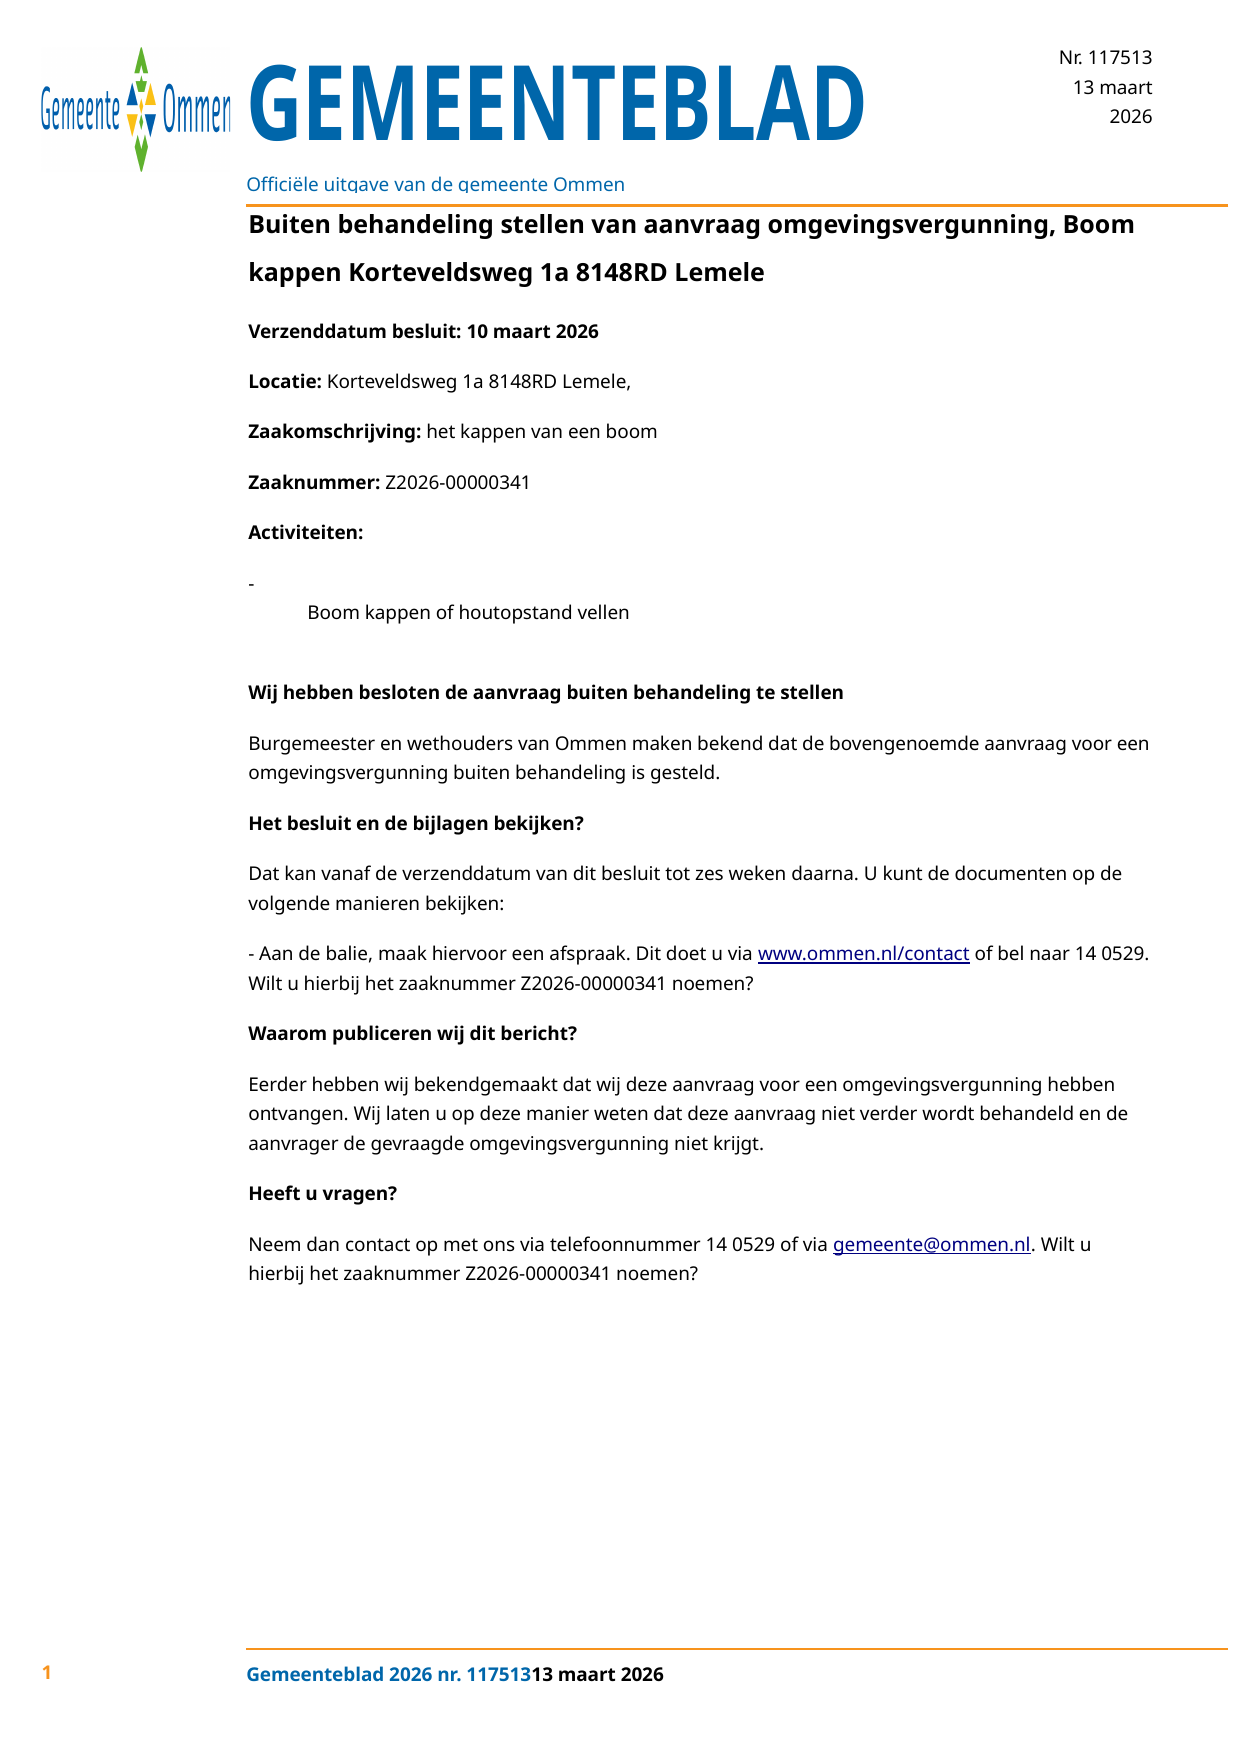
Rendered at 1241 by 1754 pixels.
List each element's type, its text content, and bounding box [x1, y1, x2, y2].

text Waarom publiceren wij dit bericht? [248, 1020, 1152, 1046]
text Activiteiten: [248, 519, 1152, 545]
text Zaaknummer: Z2026-00000341 [248, 469, 1152, 495]
text Heeft u vragen? [248, 1180, 1152, 1206]
text Zaakomschrijving: het kappen van een boom [248, 419, 1152, 444]
text Wij hebben besloten de aanvraag buiten behandeling te stellen [248, 679, 1152, 705]
picture [41, 47, 231, 172]
text Burgemeester en wethouders van Ommen maken bekend dat de bovengenoemde aanvraag voor een omgevingsvergunning buiten behandeling is gesteld. [248, 730, 1152, 785]
text - Aan de balie, maak hiervoor een afspraak. Dit doet u via www.ommen.nl/contact of bel naar 14 0529. Wilt u hierbij het zaaknummer Z2026-00000341 noemen? [248, 940, 1152, 996]
text Locatie: Korteveldsweg 1a 8148RD Lemele, [248, 368, 1152, 394]
text Verzenddatum besluit: 10 maart 2026 [248, 318, 1152, 344]
list Boom kappen of houtopstand vellen [248, 599, 1152, 625]
text Het besluit en de bijlagen bekijken? [248, 810, 1152, 836]
text Eerder hebben wij bekendgemaakt dat wij deze aanvraag voor een omgevingsvergunning hebben ontvangen. Wij laten u op deze manier weten dat deze aanvraag niet verder wordt behandeld en de aanvrager de gevraagde omgevingsvergunning niet krijgt. [248, 1071, 1152, 1156]
text Buiten behandeling stellen van aanvraag omgevingsvergunning, Boom kappen Korteveldsweg 1a 8148RD Lemele [248, 207, 1152, 288]
text Dat kan vanaf de verzenddatum van dit besluit tot zes weken daarna. U kunt de documenten op de volgende manieren bekijken: [248, 860, 1152, 916]
text Neem dan contact op met ons via telefoonnummer 14 0529 of via gemeente@ommen.nl. Wilt u hierbij het zaaknummer Z2026-00000341 noemen? [248, 1231, 1152, 1286]
